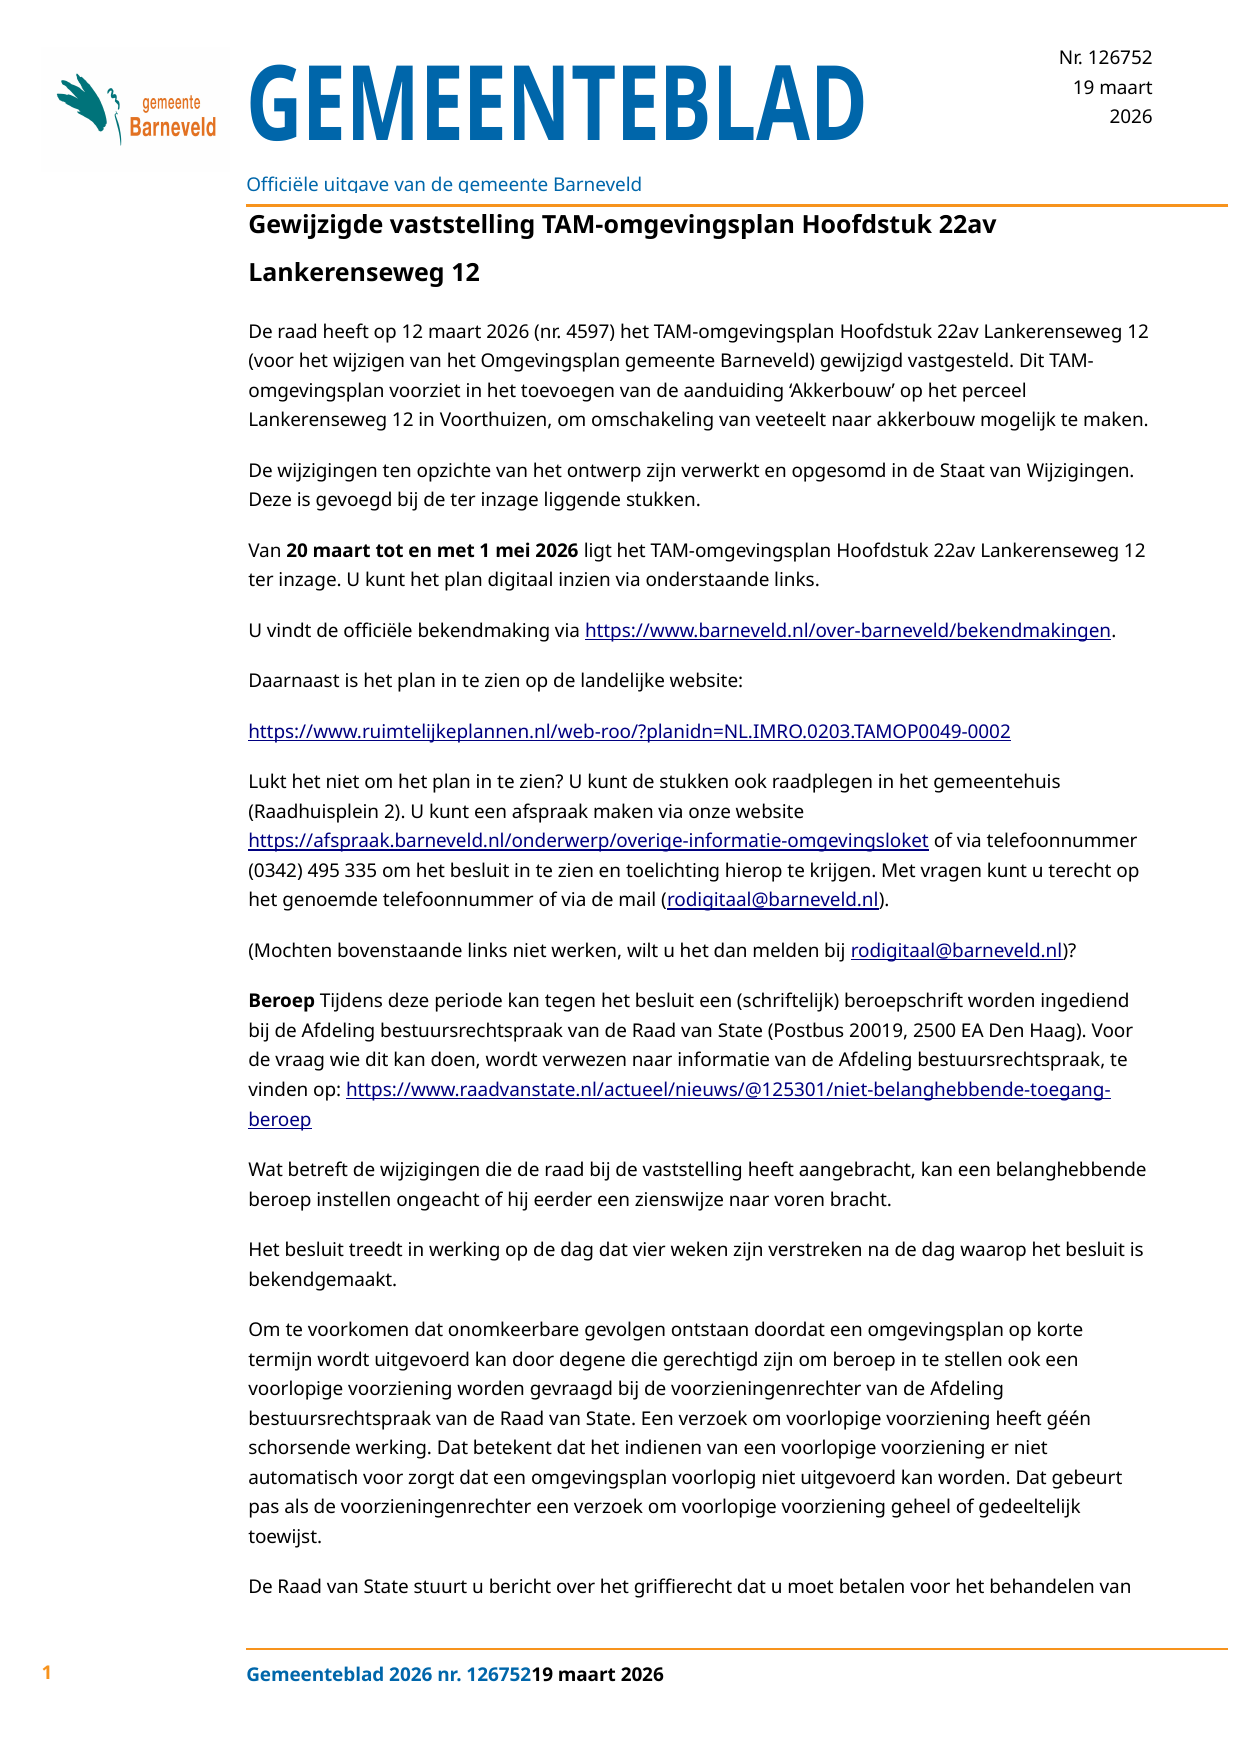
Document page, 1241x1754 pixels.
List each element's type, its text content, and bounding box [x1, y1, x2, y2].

text De raad heeft op 12 maart 2026 (nr. 4597) het TAM-omgevingsplan Hoofdstuk 22av Lankerenseweg 12 (voor het wijzigen van het Omgevingsplan gemeente Barneveld) gewijzigd vastgesteld. Dit TAM-omgevingsplan voorziet in het toevoegen van de aanduiding ‘Akkerbouw’ op het perceel Lankerenseweg 12 in Voorthuizen, om omschakeling van veeteelt naar akkerbouw mogelijk te maken. [248, 318, 1152, 432]
text De Raad van State stuurt u bericht over het griffierecht dat u moet betalen voor het behandelen van [248, 1574, 1152, 1599]
text De wijzigingen ten opzichte van het ontwerp zijn verwerkt en opgesomd in de Staat van Wijzigingen. Deze is gevoegd bij de ter inzage liggende stukken. [248, 457, 1152, 512]
text Daarnaast is het plan in te zien op de landelijke website: [248, 667, 1152, 693]
text U vindt de officiële bekendmaking via https://www.barneveld.nl/over-barneveld/bekendmakingen. [248, 617, 1152, 643]
text Het besluit treedt in werking op de dag dat vier weken zijn verstreken na de dag waarop het besluit is bekendgemaakt. [248, 1236, 1152, 1292]
picture [41, 47, 231, 172]
text https://www.ruimtelijkeplannen.nl/web-roo/?planidn=NL.IMRO.0203.TAMOP0049-0002 [248, 718, 1152, 744]
text Gewijzigde vaststelling TAM-omgevingsplan Hoofdstuk 22av Lankerenseweg 12 [248, 207, 1152, 288]
text Van 20 maart tot en met 1 mei 2026 ligt het TAM-omgevingsplan Hoofdstuk 22av Lankerenseweg 12 ter inzage. U kunt het plan digitaal inzien via onderstaande links. [248, 537, 1152, 592]
text Beroep Tijdens deze periode kan tegen het besluit een (schriftelijk) beroepschrift worden ingediend bij de Afdeling bestuursrechtspraak van de Raad van State (Postbus 20019, 2500 EA Den Haag). Voor de vraag wie dit kan doen, wordt verwezen naar informatie van de Afdeling bestuursrechtspraak, te vinden op: https://www.raadvanstate.nl/actueel/nieuws/@125301/niet-belanghebbende-toegang-beroep [248, 987, 1152, 1132]
text Om te voorkomen dat onomkeerbare gevolgen ontstaan doordat een omgevingsplan op korte termijn wordt uitgevoerd kan door degene die gerechtigd zijn om beroep in te stellen ook een voorlopige voorziening worden gevraagd bij de voorzieningenrechter van de Afdeling bestuursrechtspraak van de Raad van State. Een verzoek om voorlopige voorziening heeft géén schorsende werking. Dat betekent dat het indienen van een voorlopige voorziening er niet automatisch voor zorgt dat een omgevingsplan voorlopig niet uitgevoerd kan worden. Dat gebeurt pas als de voorzieningenrechter een verzoek om voorlopige voorziening geheel of gedeeltelijk toewijst. [248, 1316, 1152, 1549]
text (Mochten bovenstaande links niet werken, wilt u het dan melden bij rodigitaal@barneveld.nl)? [248, 937, 1152, 963]
text Lukt het niet om het plan in te zien? U kunt de stukken ook raadplegen in het gemeentehuis (Raadhuisplein 2). U kunt een afspraak maken via onze website https://afspraak.barneveld.nl/onderwerp/overige-informatie-omgevingsloket of via telefoonnummer (0342) 495 335 om het besluit in te zien en toelichting hierop te krijgen. Met vragen kunt u terecht op het genoemde telefoonnummer of via de mail (rodigitaal@barneveld.nl). [248, 768, 1152, 912]
text Wat betreft de wijzigingen die de raad bij de vaststelling heeft aangebracht, kan een belanghebbende beroep instellen ongeacht of hij eerder een zienswijze naar voren bracht. [248, 1156, 1152, 1212]
